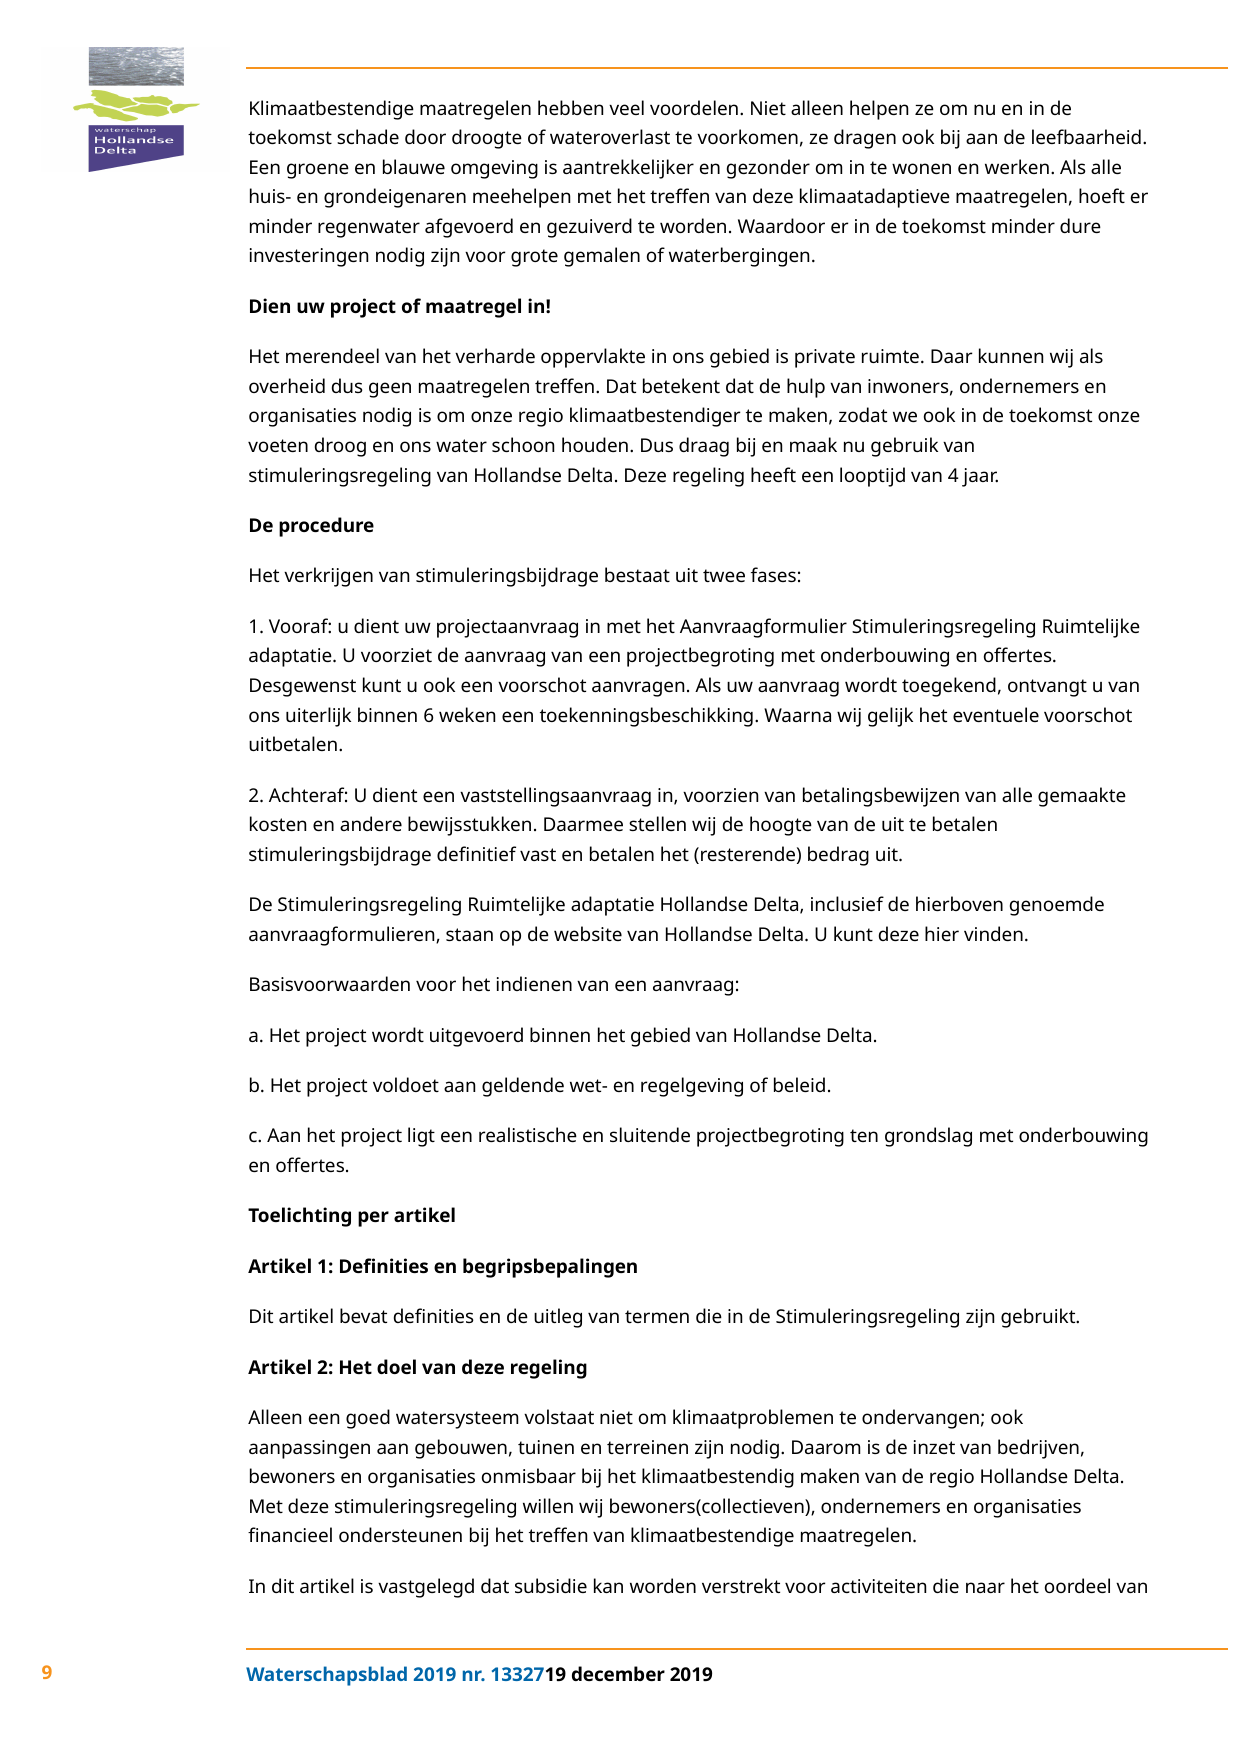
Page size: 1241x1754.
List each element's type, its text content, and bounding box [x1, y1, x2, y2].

text 1. Vooraf: u dient uw projectaanvraag in met het Aanvraagformulier Stimuleringsregeling Ruimtelijke adaptatie. U voorziet de aanvraag van een projectbegroting met onderbouwing en offertes. Desgewenst kunt u ook een voorschot aanvragen. Als uw aanvraag wordt toegekend, ontvangt u van ons uiterlijk binnen 6 weken een toekenningsbeschikking. Waarna wij gelijk het eventuele voorschot uitbetalen. [248, 613, 1152, 757]
text Dit artikel bevat definities en de uitleg van termen die in de Stimuleringsregeling zijn gebruikt. [248, 1303, 1152, 1329]
text a. Het project wordt uitgevoerd binnen het gebied van Hollandse Delta. [248, 1022, 1152, 1048]
text Artikel 1: Definities en begripsbepalingen [248, 1253, 1152, 1279]
text Artikel 2: Het doel van deze regeling [248, 1354, 1152, 1380]
picture [41, 47, 231, 172]
text Alleen een goed watersysteem volstaat niet om klimaatproblemen te ondervangen; ook aanpassingen aan gebouwen, tuinen en terreinen zijn nodig. Daarom is de inzet van bedrijven, bewoners en organisaties onmisbaar bij het klimaatbestendig maken van de regio Hollandse Delta. Met deze stimuleringsregeling willen wij bewoners(collectieven), ondernemers en organisaties financieel ondersteunen bij het treffen van klimaatbestendige maatregelen. [248, 1404, 1152, 1548]
text Klimaatbestendige maatregelen hebben veel voordelen. Niet alleen helpen ze om nu en in de toekomst schade door droogte of wateroverlast te voorkomen, ze dragen ook bij aan de leefbaarheid. Een groene en blauwe omgeving is aantrekkelijker en gezonder om in te wonen en werken. Als alle huis- en grondeigenaren meehelpen met het treffen van deze klimaatadaptieve maatregelen, hoeft er minder regenwater afgevoerd en gezuiverd te worden. Waardoor er in de toekomst minder dure investeringen nodig zijn voor grote gemalen of waterbergingen. [248, 95, 1152, 268]
text Het merendeel van het verharde oppervlakte in ons gebied is private ruimte. Daar kunnen wij als overheid dus geen maatregelen treffen. Dat betekent dat de hulp van inwoners, ondernemers en organisaties nodig is om onze regio klimaatbestendiger te maken, zodat we ook in de toekomst onze voeten droog en ons water schoon houden. Dus draag bij en maak nu gebruik van stimuleringsregeling van Hollandse Delta. Deze regeling heeft een looptijd van 4 jaar. [248, 343, 1152, 488]
text Dien uw project of maatregel in! [248, 293, 1152, 319]
text De procedure [248, 512, 1152, 538]
text Basisvoorwaarden voor het indienen van een aanvraag: [248, 971, 1152, 997]
text Het verkrijgen van stimuleringsbijdrage bestaat uit twee fases: [248, 563, 1152, 588]
text c. Aan het project ligt een realistische en sluitende projectbegroting ten grondslag met onderbouwing en offertes. [248, 1123, 1152, 1178]
text Toelichting per artikel [248, 1203, 1152, 1228]
text De Stimuleringsregeling Ruimtelijke adaptatie Hollandse Delta, inclusief de hierboven genoemde aanvraagformulieren, staan op de website van Hollandse Delta. U kunt deze hier vinden. [248, 891, 1152, 947]
text 2. Achteraf: U dient een vaststellingsaanvraag in, voorzien van betalingsbewijzen van alle gemaakte kosten en andere bewijsstukken. Daarmee stellen wij de hoogte van de uit te betalen stimuleringsbijdrage definitief vast en betalen het (resterende) bedrag uit. [248, 782, 1152, 867]
text b. Het project voldoet aan geldende wet- en regelgeving of beleid. [248, 1072, 1152, 1098]
text In dit artikel is vastgelegd dat subsidie kan worden verstrekt voor activiteiten die naar het oordeel van [248, 1573, 1152, 1599]
